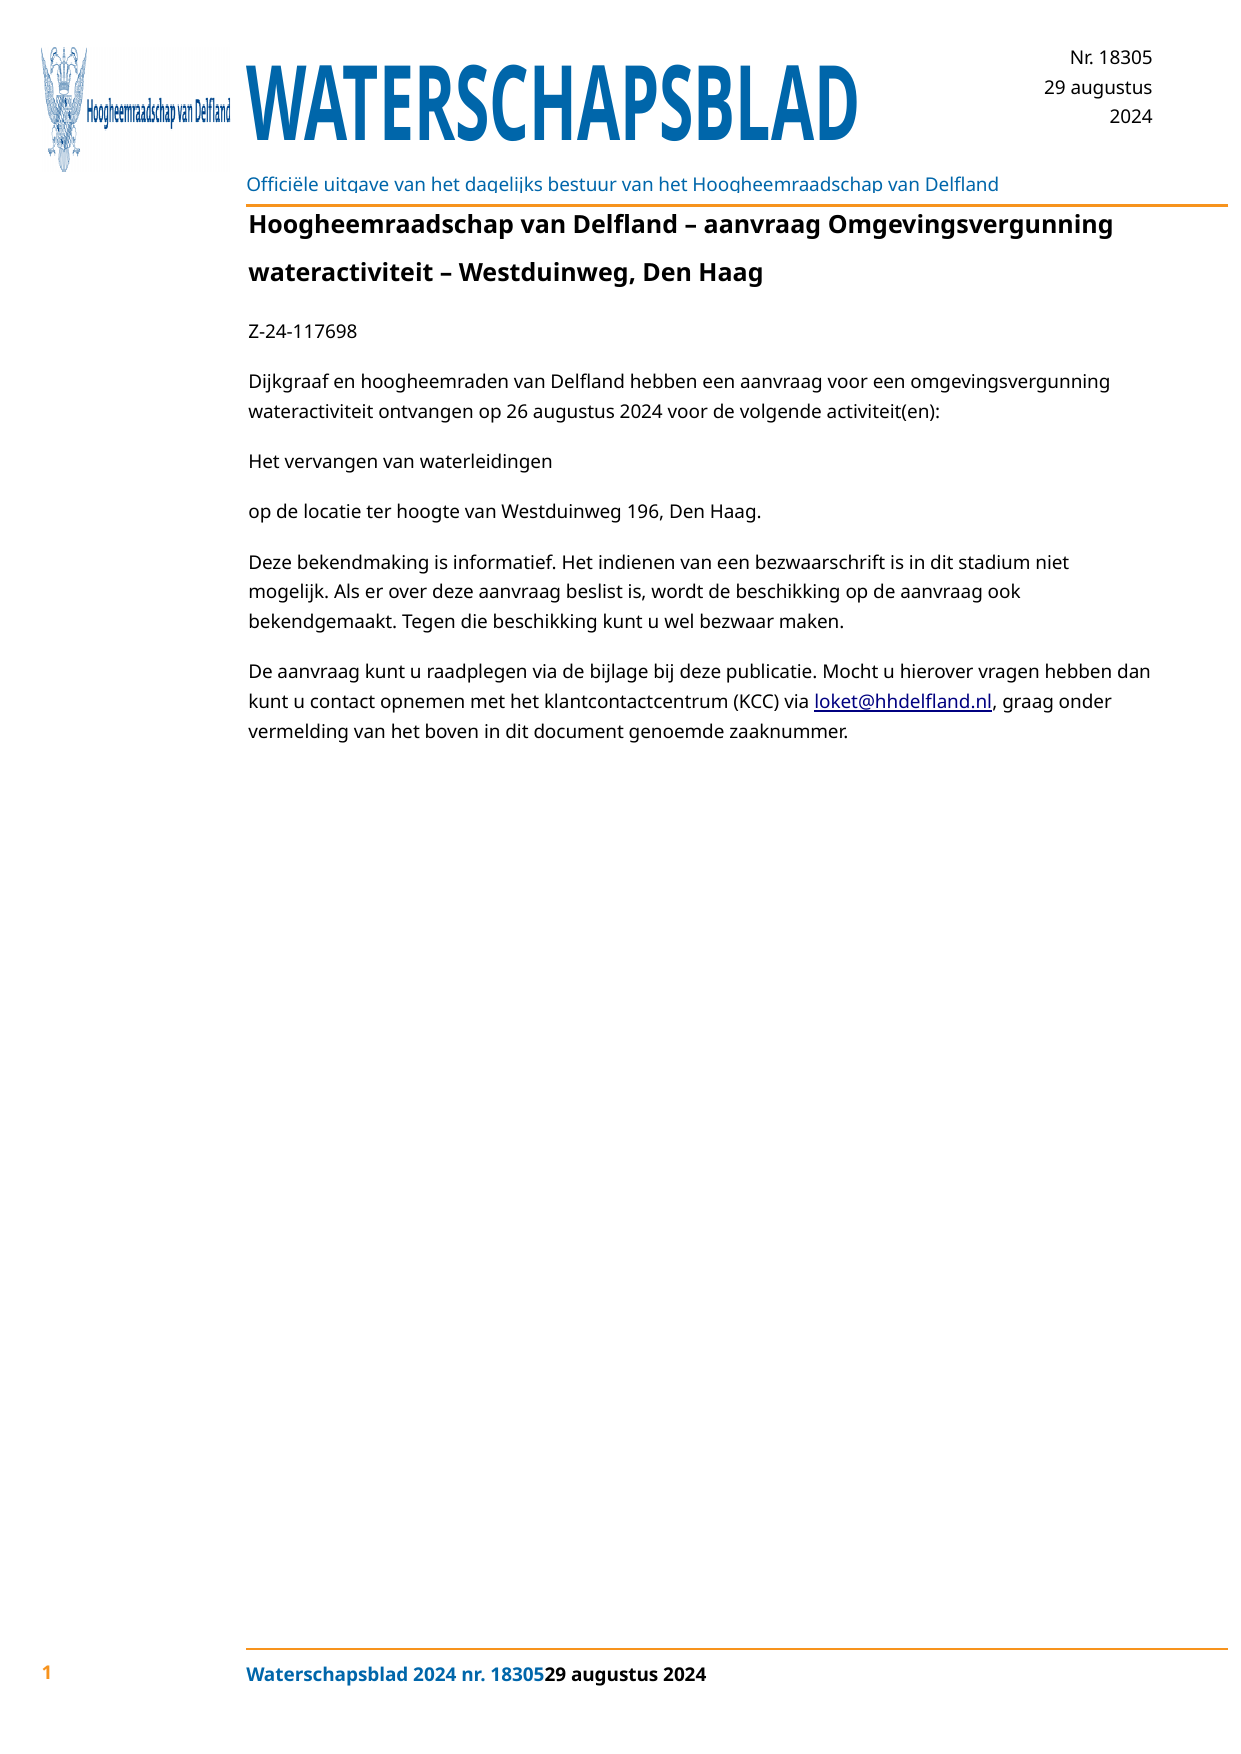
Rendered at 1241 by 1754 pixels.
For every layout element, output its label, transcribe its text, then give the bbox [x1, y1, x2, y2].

text Z-24-117698 [248, 318, 1152, 344]
text Dijkgraaf en hoogheemraden van Delfland hebben een aanvraag voor een omgevingsvergunning wateractiviteit ontvangen op 26 augustus 2024 voor de volgende activiteit(en): [248, 368, 1152, 424]
text De aanvraag kunt u raadplegen via de bijlage bij deze publicatie. Mocht u hierover vragen hebben dan kunt u contact opnemen met het klantcontactcentrum (KCC) via loket@hhdelfland.nl, graag onder vermelding van het boven in dit document genoemde zaaknummer. [248, 659, 1152, 744]
text op de locatie ter hoogte van Westduinweg 196, Den Haag. [248, 499, 1152, 524]
text Deze bekendmaking is informatief. Het indienen van een bezwaarschrift is in dit stadium niet mogelijk. Als er over deze aanvraag beslist is, wordt de beschikking op de aanvraag ook bekendgemaakt. Tegen die beschikking kunt u wel bezwaar maken. [248, 549, 1152, 634]
picture [41, 47, 231, 172]
text Het vervangen van waterleidingen [248, 448, 1152, 474]
text Hoogheemraadschap van Delfland – aanvraag Omgevingsvergunning wateractiviteit – Westduinweg, Den Haag [248, 207, 1152, 288]
